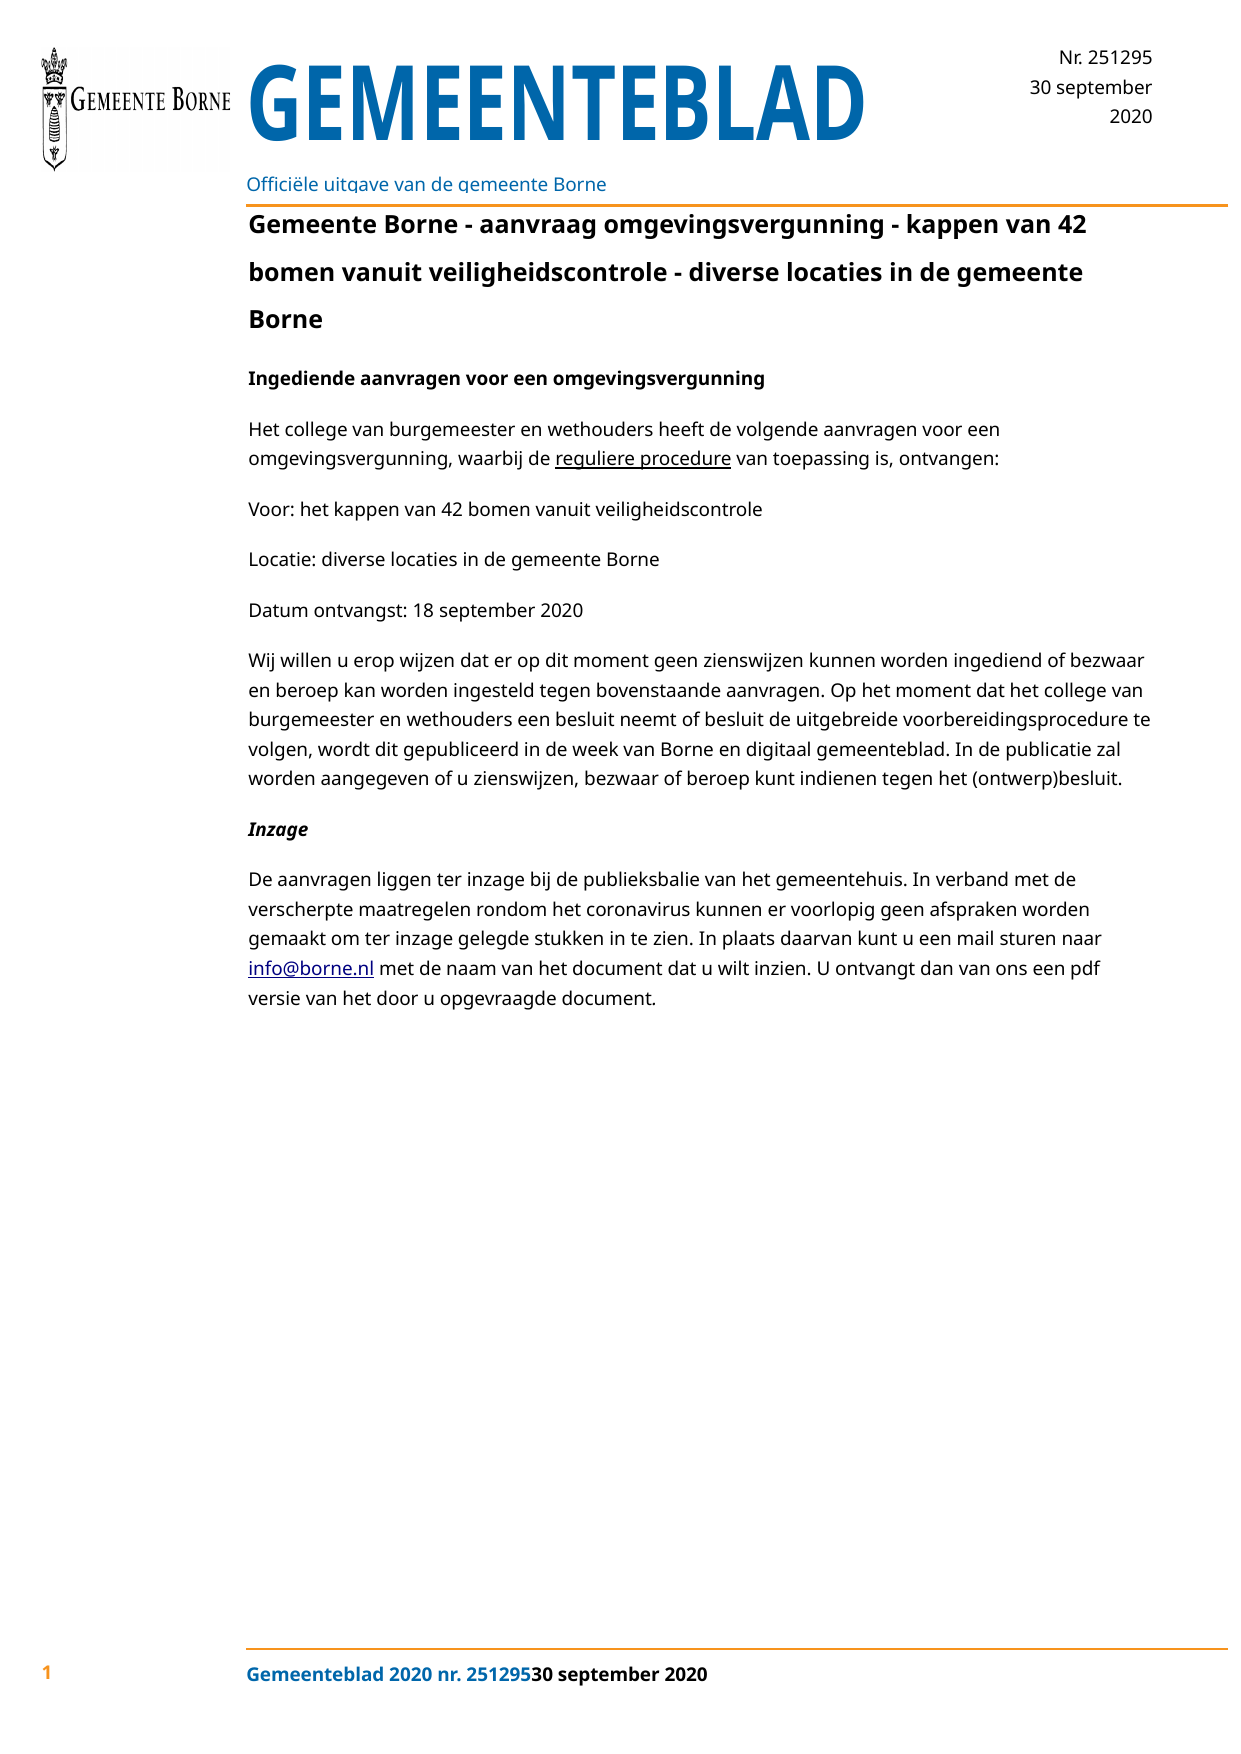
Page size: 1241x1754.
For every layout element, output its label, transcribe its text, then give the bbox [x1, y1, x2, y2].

text Datum ontvangst: 18 september 2020 [248, 597, 1152, 622]
text Ingediende aanvragen voor een omgevingsvergunning [248, 366, 1152, 391]
text Locatie: diverse locaties in de gemeente Borne [248, 546, 1152, 572]
text Gemeente Borne - aanvraag omgevingsvergunning - kappen van 42 bomen vanuit veiligheidscontrole - diverse locaties in de gemeente Borne [248, 207, 1152, 336]
text Voor: het kappen van 42 bomen vanuit veiligheidscontrole [248, 496, 1152, 522]
picture [41, 47, 231, 172]
text Wij willen u erop wijzen dat er op dit moment geen zienswijzen kunnen worden ingediend of bezwaar en beroep kan worden ingesteld tegen bovenstaande aanvragen. Op het moment dat het college van burgemeester en wethouders een besluit neemt of besluit de uitgebreide voorbereidingsprocedure te volgen, wordt dit gepubliceerd in de week van Borne en digitaal gemeenteblad. In de publicatie zal worden aangegeven of u zienswijzen, bezwaar of beroep kunt indienen tegen het (ontwerp)besluit. [248, 647, 1152, 791]
text De aanvragen liggen ter inzage bij de publieksbalie van het gemeentehuis. In verband met de verscherpte maatregelen rondom het coronavirus kunnen er voorlopig geen afspraken worden gemaakt om ter inzage gelegde stukken in te zien. In plaats daarvan kunt u een mail sturen naar info@borne.nl met de naam van het document dat u wilt inzien. U ontvangt dan van ons een pdf versie van het door u opgevraagde document. [248, 866, 1152, 1010]
text Het college van burgemeester en wethouders heeft de volgende aanvragen voor een omgevingsvergunning, waarbij de reguliere procedure van toepassing is, ontvangen: [248, 416, 1152, 471]
text Inzage [248, 816, 1152, 842]
